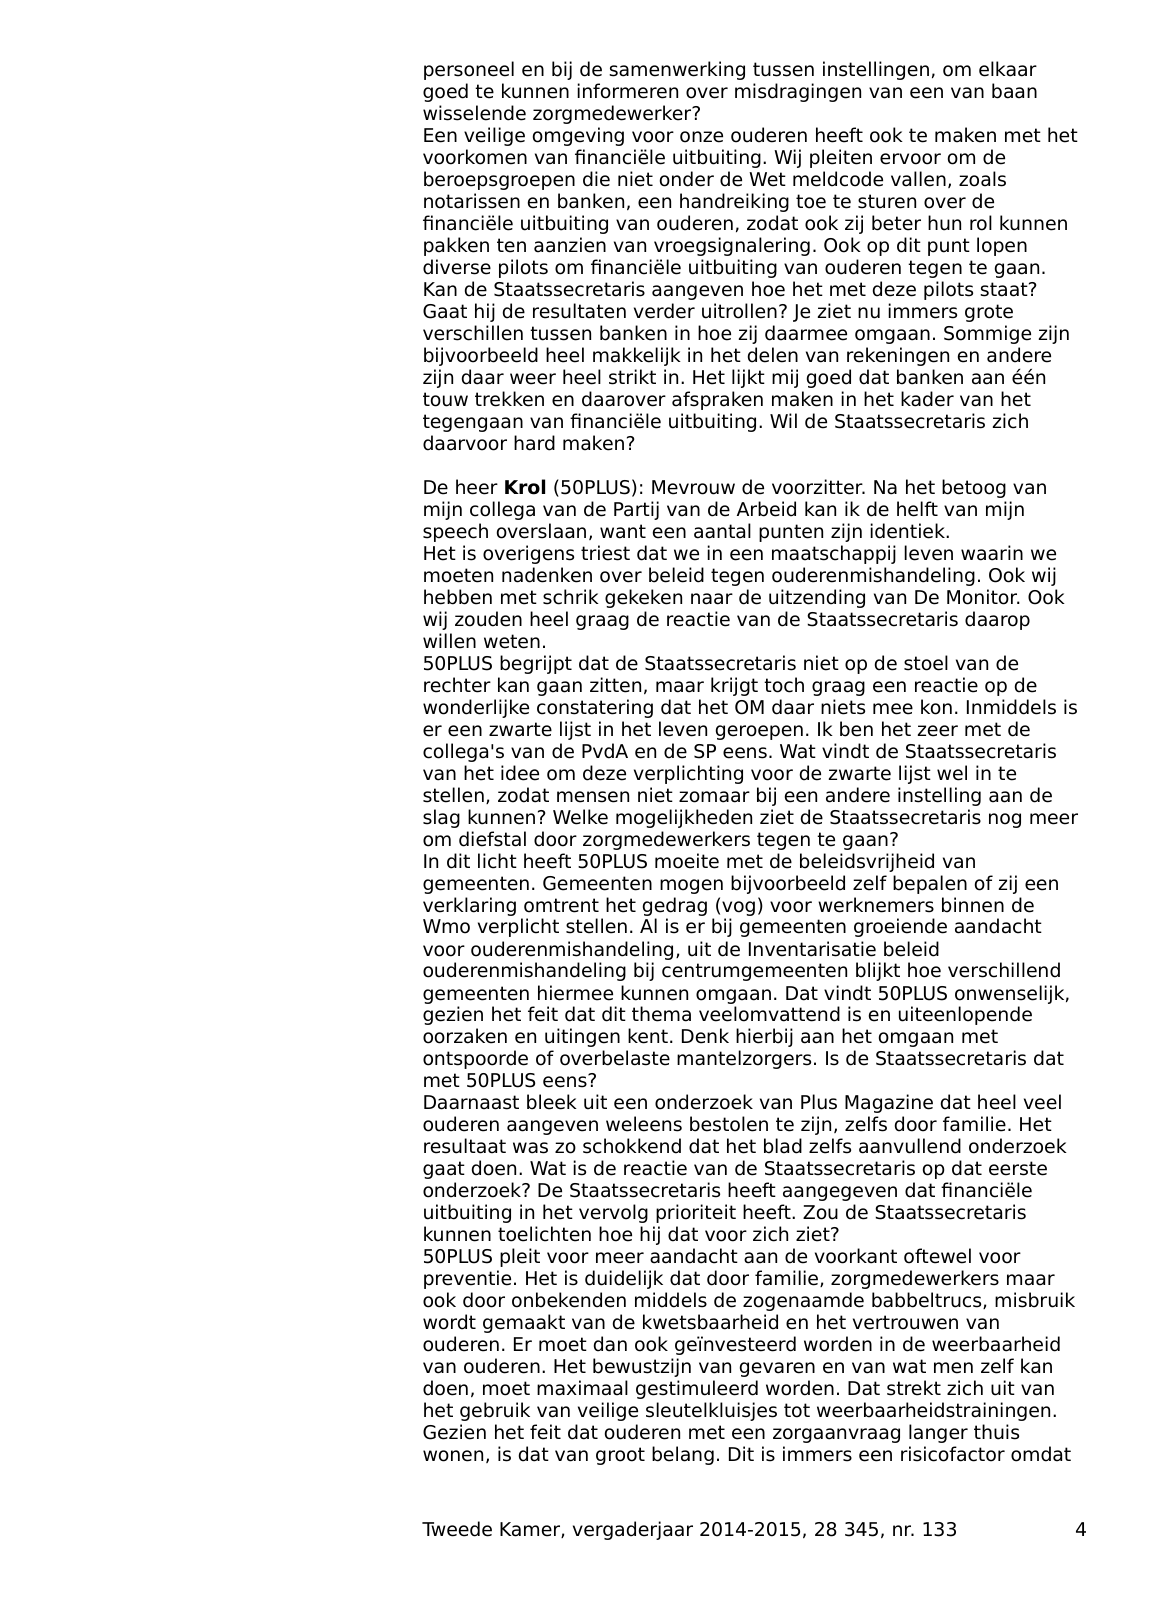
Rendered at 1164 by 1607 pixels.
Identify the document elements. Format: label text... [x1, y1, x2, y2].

text In dit licht heeft 50PLUS moeite met de beleidsvrijheid van gemeenten. Gemeenten mogen bijvoorbeeld zelf bepalen of zij een verklaring omtrent het gedrag (vog) voor werknemers binnen de Wmo verplicht stellen. Al is er bij gemeenten groeiende aandacht voor ouderenmishandeling, uit de Inventarisatie beleid ouderenmishandeling bij centrumgemeenten blijkt hoe verschillend gemeenten hiermee kunnen omgaan. Dat vindt 50PLUS onwenselijk, gezien het feit dat dit thema veelomvattend is en uiteenlopende oorzaken en uitingen kent. Denk hierbij aan het omgaan met ontspoorde of overbelaste mantelzorgers. Is de Staatssecretaris dat met 50PLUS eens? [422, 851, 1087, 1092]
text 50PLUS begrijpt dat de Staatssecretaris niet op de stoel van de rechter kan gaan zitten, maar krijgt toch graag een reactie op de wonderlijke constatering dat het OM daar niets mee kon. Inmiddels is er een zwarte lijst in het leven geroepen. Ik ben het zeer met de collega's van de PvdA en de SP eens. Wat vindt de Staatssecretaris van het idee om deze verplichting voor de zwarte lijst wel in te stellen, zodat mensen niet zomaar bij een andere instelling aan de slag kunnen? Welke mogelijkheden ziet de Staatssecretaris nog meer om diefstal door zorgmedewerkers tegen te gaan? [422, 653, 1087, 851]
text De heer Krol (50PLUS): Mevrouw de voorzitter. Na het betoog van mijn collega van de Partij van de Arbeid kan ik de helft van mijn speech overslaan, want een aantal punten zijn identiek. [422, 477, 1087, 543]
text Het is overigens triest dat we in een maatschappij leven waarin we moeten nadenken over beleid tegen ouderenmishandeling. Ook wij hebben met schrik gekeken naar de uitzending van De Monitor. Ook wij zouden heel graag de reactie van de Staatssecretaris daarop willen weten. [422, 543, 1087, 653]
text Een veilige omgeving voor onze ouderen heeft ook te maken met het voorkomen van financiële uitbuiting. Wij pleiten ervoor om de beroepsgroepen die niet onder de Wet meldcode vallen, zoals notarissen en banken, een handreiking toe te sturen over de financiële uitbuiting van ouderen, zodat ook zij beter hun rol kunnen pakken ten aanzien van vroegsignalering. Ook op dit punt lopen diverse pilots om financiële uitbuiting van ouderen tegen te gaan. Kan de Staatssecretaris aangeven hoe het met deze pilots staat? Gaat hij de resultaten verder uitrollen? Je ziet nu immers grote verschillen tussen banken in hoe zij daarmee omgaan. Sommige zijn bijvoorbeeld heel makkelijk in het delen van rekeningen en andere zijn daar weer heel strikt in. Het lijkt mij goed dat banken aan één touw trekken en daarover afspraken maken in het kader van het tegengaan van financiële uitbuiting. Wil de Staatssecretaris zich daarvoor hard maken? [422, 125, 1087, 455]
text Daarnaast bleek uit een onderzoek van Plus Magazine dat heel veel ouderen aangeven weleens bestolen te zijn, zelfs door familie. Het resultaat was zo schokkend dat het blad zelfs aanvullend onderzoek gaat doen. Wat is de reactie van de Staatssecretaris op dat eerste onderzoek? De Staatssecretaris heeft aangegeven dat financiële uitbuiting in het vervolg prioriteit heeft. Zou de Staatssecretaris kunnen toelichten hoe hij dat voor zich ziet? [422, 1092, 1087, 1246]
text 50PLUS pleit voor meer aandacht aan de voorkant oftewel voor preventie. Het is duidelijk dat door familie, zorgmedewerkers maar ook door onbekenden middels de zogenaamde babbeltrucs, misbruik wordt gemaakt van de kwetsbaarheid en het vertrouwen van ouderen. Er moet dan ook geïnvesteerd worden in de weerbaarheid van ouderen. Het bewustzijn van gevaren en van wat men zelf kan doen, moet maximaal gestimuleerd worden. Dat strekt zich uit van het gebruik van veilige sleutelkluisjes tot weerbaarheidstrainingen. Gezien het feit dat ouderen met een zorgaanvraag langer thuis wonen, is dat van groot belang. Dit is immers een risicofactor omdat [422, 1246, 1087, 1466]
text personeel en bij de samenwerking tussen instellingen, om elkaar goed te kunnen informeren over misdragingen van een van baan wisselende zorgmedewerker? [422, 59, 1087, 125]
